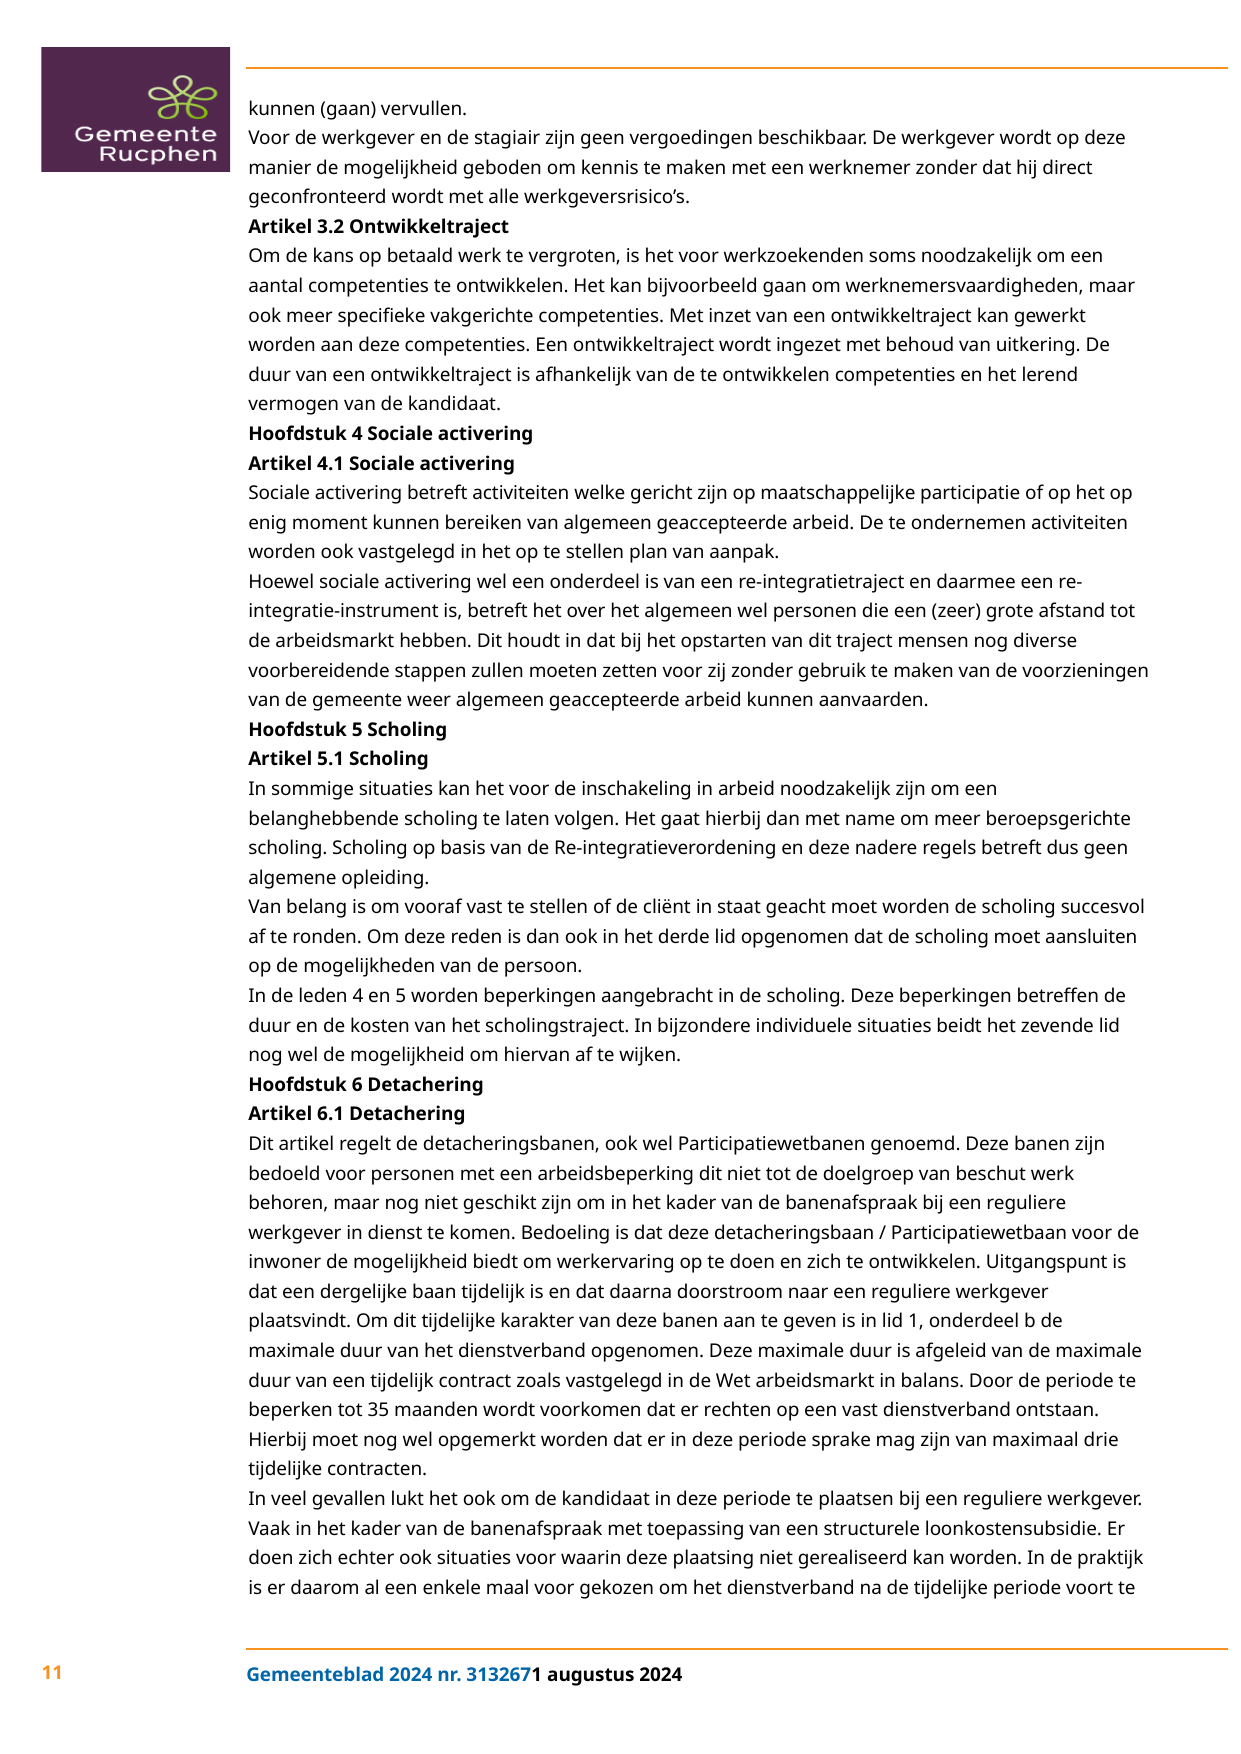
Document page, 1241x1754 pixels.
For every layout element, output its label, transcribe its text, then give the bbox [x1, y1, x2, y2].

text Artikel 3.2 Ontwikkeltraject [248, 213, 1152, 239]
text kunnen (gaan) vervullen. [248, 95, 1152, 121]
text In veel gevallen lukt het ook om de kandidaat in deze periode te plaatsen bij een reguliere werkgever. Vaak in het kader van de banenafspraak met toepassing van een structurele loonkostensubsidie. Er doen zich echter ook situaties voor waarin deze plaatsing niet gerealiseerd kan worden. In de praktijk is er daarom al een enkele maal voor gekozen om het dienstverband na de tijdelijke periode voort te [248, 1485, 1152, 1600]
text Voor de werkgever en de stagiair zijn geen vergoedingen beschikbaar. De werkgever wordt op deze manier de mogelijkheid geboden om kennis te maken met een werknemer zonder dat hij direct geconfronteerd wordt met alle werkgeversrisico’s. [248, 124, 1152, 209]
text Hoofdstuk 4 Sociale activering [248, 420, 1152, 446]
text Om de kans op betaald werk te vergroten, is het voor werkzoekenden soms noodzakelijk om een aantal competenties te ontwikkelen. Het kan bijvoorbeeld gaan om werknemersvaardigheden, maar ook meer specifieke vakgerichte competenties. Met inzet van een ontwikkeltraject kan gewerkt worden aan deze competenties. Een ontwikkeltraject wordt ingezet met behoud van uitkering. De duur van een ontwikkeltraject is afhankelijk van de te ontwikkelen competenties en het lerend vermogen van de kandidaat. [248, 243, 1152, 416]
text Sociale activering betreft activiteiten welke gericht zijn op maatschappelijke participatie of op het op enig moment kunnen bereiken van algemeen geaccepteerde arbeid. De te ondernemen activiteiten worden ook vastgelegd in het op te stellen plan van aanpak. [248, 479, 1152, 564]
text Dit artikel regelt de detacheringsbanen, ook wel Participatiewetbanen genoemd. Deze banen zijn bedoeld voor personen met een arbeidsbeperking dit niet tot de doelgroep van beschut werk behoren, maar nog niet geschikt zijn om in het kader van de banenafspraak bij een reguliere werkgever in dienst te komen. Bedoeling is dat deze detacheringsbaan / Participatiewetbaan voor de inwoner de mogelijkheid biedt om werkervaring op te doen en zich te ontwikkelen. Uitgangspunt is dat een dergelijke baan tijdelijk is en dat daarna doorstroom naar een reguliere werkgever plaatsvindt. Om dit tijdelijke karakter van deze banen aan te geven is in lid 1, onderdeel b de maximale duur van het dienstverband opgenomen. Deze maximale duur is afgeleid van de maximale duur van een tijdelijk contract zoals vastgelegd in de Wet arbeidsmarkt in balans. Door de periode te beperken tot 35 maanden wordt voorkomen dat er rechten op een vast dienstverband ontstaan. Hierbij moet nog wel opgemerkt worden dat er in deze periode sprake mag zijn van maximaal drie tijdelijke contracten. [248, 1130, 1152, 1481]
text Artikel 4.1 Sociale activering [248, 450, 1152, 476]
text Hoewel sociale activering wel een onderdeel is van een re-integratietraject en daarmee een re-integratie-instrument is, betreft het over het algemeen wel personen die een (zeer) grote afstand tot de arbeidsmarkt hebben. Dit houdt in dat bij het opstarten van dit traject mensen nog diverse voorbereidende stappen zullen moeten zetten voor zij zonder gebruik te maken van de voorzieningen van de gemeente weer algemeen geaccepteerde arbeid kunnen aanvaarden. [248, 568, 1152, 712]
text In sommige situaties kan het voor de inschakeling in arbeid noodzakelijk zijn om een belanghebbende scholing te laten volgen. Het gaat hierbij dan met name om meer beroepsgerichte scholing. Scholing op basis van de Re-integratieverordening en deze nadere regels betreft dus geen algemene opleiding. [248, 775, 1152, 890]
text Artikel 6.1 Detachering [248, 1101, 1152, 1126]
text Artikel 5.1 Scholing [248, 746, 1152, 771]
text Hoofdstuk 5 Scholing [248, 716, 1152, 742]
text In de leden 4 en 5 worden beperkingen aangebracht in de scholing. Deze beperkingen betreffen de duur en de kosten van het scholingstraject. In bijzondere individuele situaties beidt het zevende lid nog wel de mogelijkheid om hiervan af te wijken. [248, 982, 1152, 1067]
text Van belang is om vooraf vast te stellen of de cliënt in staat geacht moet worden de scholing succesvol af te ronden. Om deze reden is dan ook in het derde lid opgenomen dat de scholing moet aansluiten op de mogelijkheden van de persoon. [248, 893, 1152, 978]
picture [41, 47, 231, 172]
text Hoofdstuk 6 Detachering [248, 1071, 1152, 1097]
